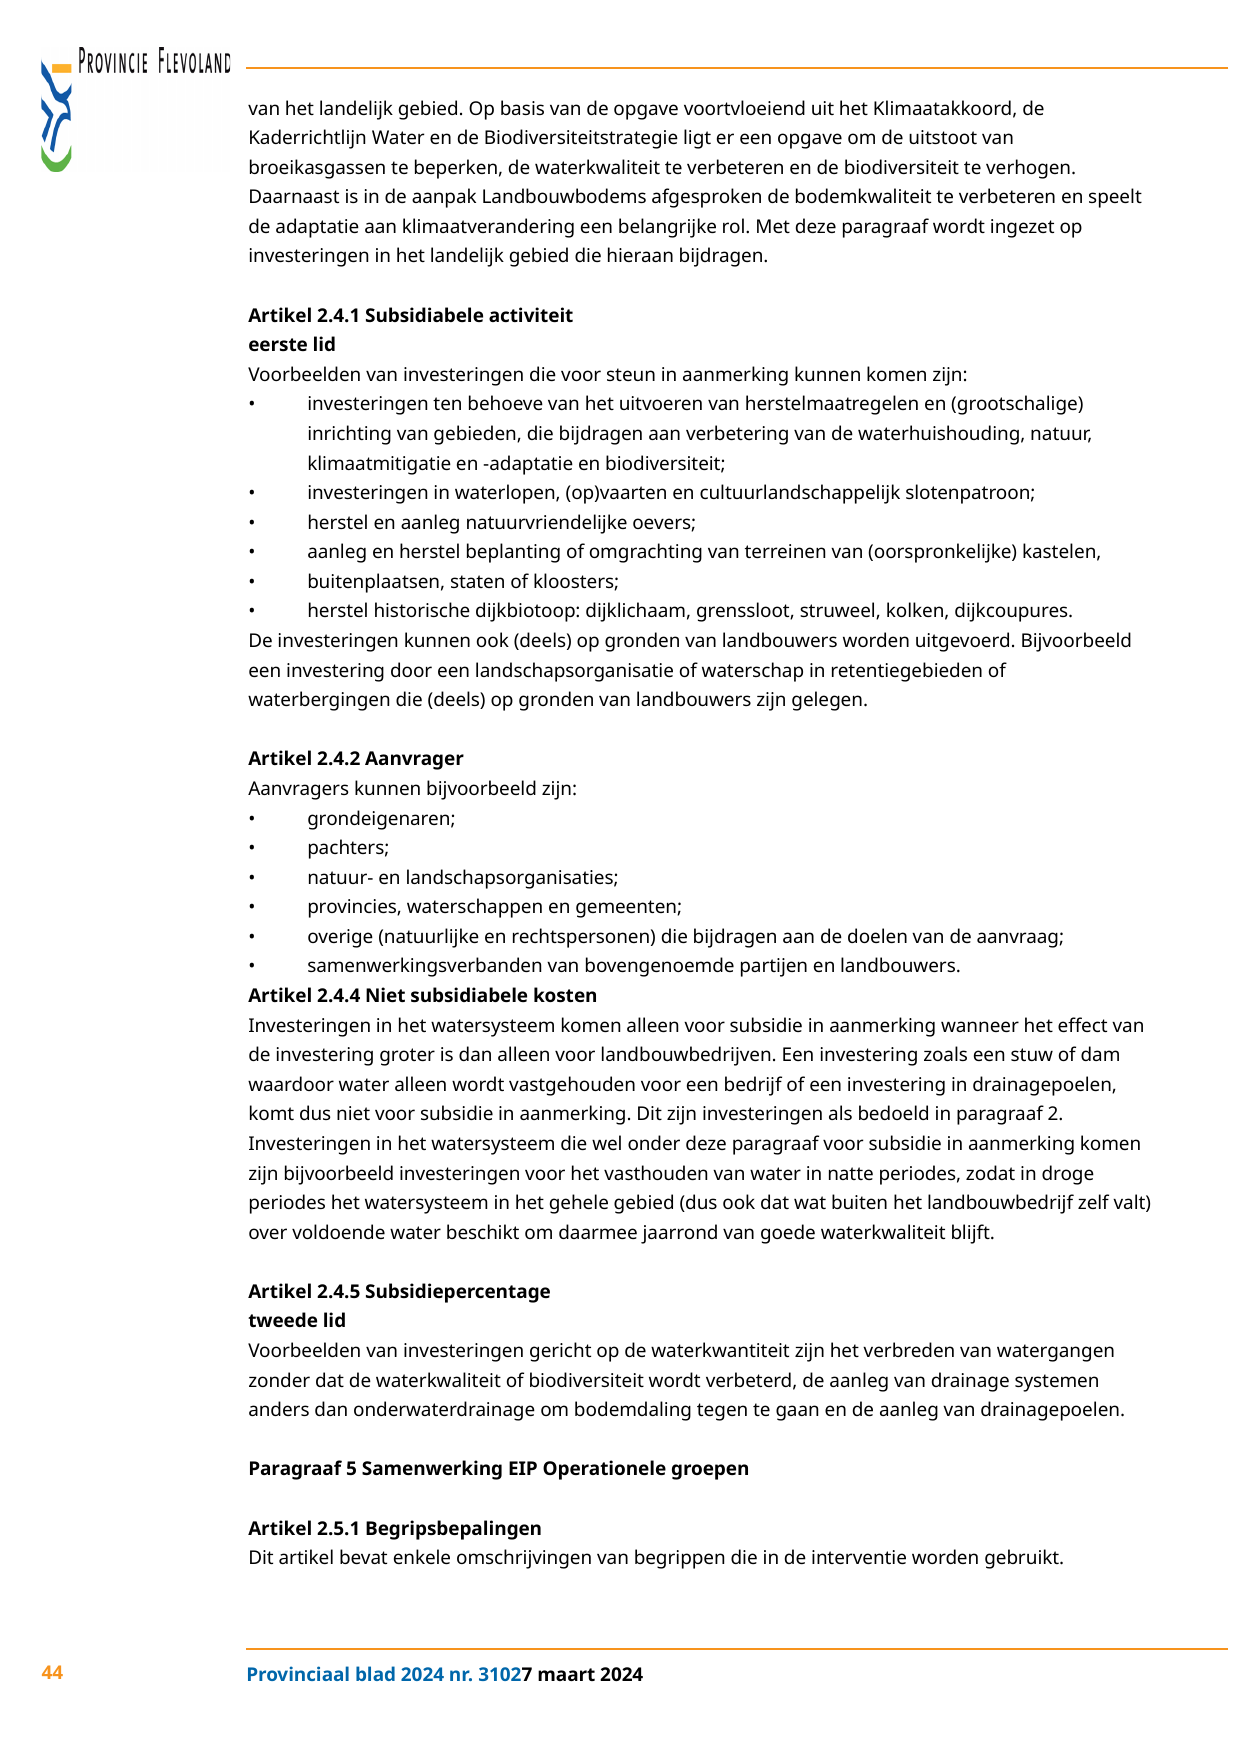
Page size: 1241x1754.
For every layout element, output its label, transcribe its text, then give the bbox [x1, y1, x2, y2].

text van het landelijk gebied. Op basis van de opgave voortvloeiend uit het Klimaatakkoord, de Kaderrichtlijn Water en de Biodiversiteitstrategie ligt er een opgave om de uitstoot van broeikasgassen te beperken, de waterkwaliteit te verbeteren en de biodiversiteit te verhogen. Daarnaast is in de aanpak Landbouwbodems afgesproken de bodemkwaliteit te verbeteren en speelt de adaptatie aan klimaatverandering een belangrijke rol. Met deze paragraaf wordt ingezet op investeringen in het landelijk gebied die hieraan bijdragen. [248, 95, 1152, 268]
list grondeigenaren; [248, 805, 1152, 831]
text eerste lid [248, 331, 1152, 357]
text tweede lid [248, 1308, 1152, 1333]
list herstel historische dijkbiotoop: dijklichaam, grenssloot, struweel, kolken, dijkcoupures. [248, 598, 1152, 623]
list buitenplaatsen, staten of kloosters; [248, 568, 1152, 594]
text Artikel 2.4.4 Niet subsidiabele kosten [248, 982, 1152, 1008]
text Artikel 2.4.5 Subsidiepercentage [248, 1278, 1152, 1304]
text Artikel 2.4.2 Aanvrager [248, 746, 1152, 771]
list investeringen in waterlopen, (op)vaarten en cultuurlandschappelijk slotenpatroon; [248, 479, 1152, 505]
list provincies, waterschappen en gemeenten; [248, 893, 1152, 919]
list investeringen ten behoeve van het uitvoeren van herstelmaatregelen en (grootschalige) inrichting van gebieden, die bijdragen aan verbetering van de waterhuishouding, natuur, klimaatmitigatie en -adaptatie en biodiversiteit; [248, 391, 1152, 476]
text Artikel 2.4.1 Subsidiabele activiteit [248, 302, 1152, 328]
list aanleg en herstel beplanting of omgrachting van terreinen van (oorspronkelijke) kastelen, [248, 538, 1152, 564]
list samenwerkingsverbanden van bovengenoemde partijen en landbouwers. [248, 953, 1152, 978]
text Voorbeelden van investeringen die voor steun in aanmerking kunnen komen zijn: [248, 361, 1152, 387]
list herstel en aanleg natuurvriendelijke oevers; [248, 509, 1152, 535]
text Artikel 2.5.1 Begripsbepalingen [248, 1515, 1152, 1541]
text Aanvragers kunnen bijvoorbeeld zijn: [248, 775, 1152, 801]
text Paragraaf 5 Samenwerking EIP Operationele groepen [248, 1456, 1152, 1481]
text De investeringen kunnen ook (deels) op gronden van landbouwers worden uitgevoerd. Bijvoorbeeld een investering door een landschapsorganisatie of waterschap in retentiegebieden of waterbergingen die (deels) op gronden van landbouwers zijn gelegen. [248, 627, 1152, 712]
list pachters; [248, 834, 1152, 860]
list overige (natuurlijke en rechtspersonen) die bijdragen aan de doelen van de aanvraag; [248, 923, 1152, 949]
text Dit artikel bevat enkele omschrijvingen van begrippen die in de interventie worden gebruikt. [248, 1544, 1152, 1570]
text Voorbeelden van investeringen gericht op de waterkwantiteit zijn het verbreden van watergangen zonder dat de waterkwaliteit of biodiversiteit wordt verbeterd, de aanleg van drainage systemen anders dan onderwaterdrainage om bodemdaling tegen te gaan en de aanleg van drainagepoelen. [248, 1337, 1152, 1422]
text Investeringen in het watersysteem komen alleen voor subsidie in aanmerking wanneer het effect van de investering groter is dan alleen voor landbouwbedrijven. Een investering zoals een stuw of dam waardoor water alleen wordt vastgehouden voor een bedrijf of een investering in drainagepoelen, komt dus niet voor subsidie in aanmerking. Dit zijn investeringen als bedoeld in paragraaf 2. Investeringen in het watersysteem die wel onder deze paragraaf voor subsidie in aanmerking komen zijn bijvoorbeeld investeringen voor het vasthouden van water in natte periodes, zodat in droge periodes het watersysteem in het gehele gebied (dus ook dat wat buiten het landbouwbedrijf zelf valt) over voldoende water beschikt om daarmee jaarrond van goede waterkwaliteit blijft. [248, 1012, 1152, 1245]
list natuur- en landschapsorganisaties; [248, 864, 1152, 890]
picture [41, 47, 231, 172]
